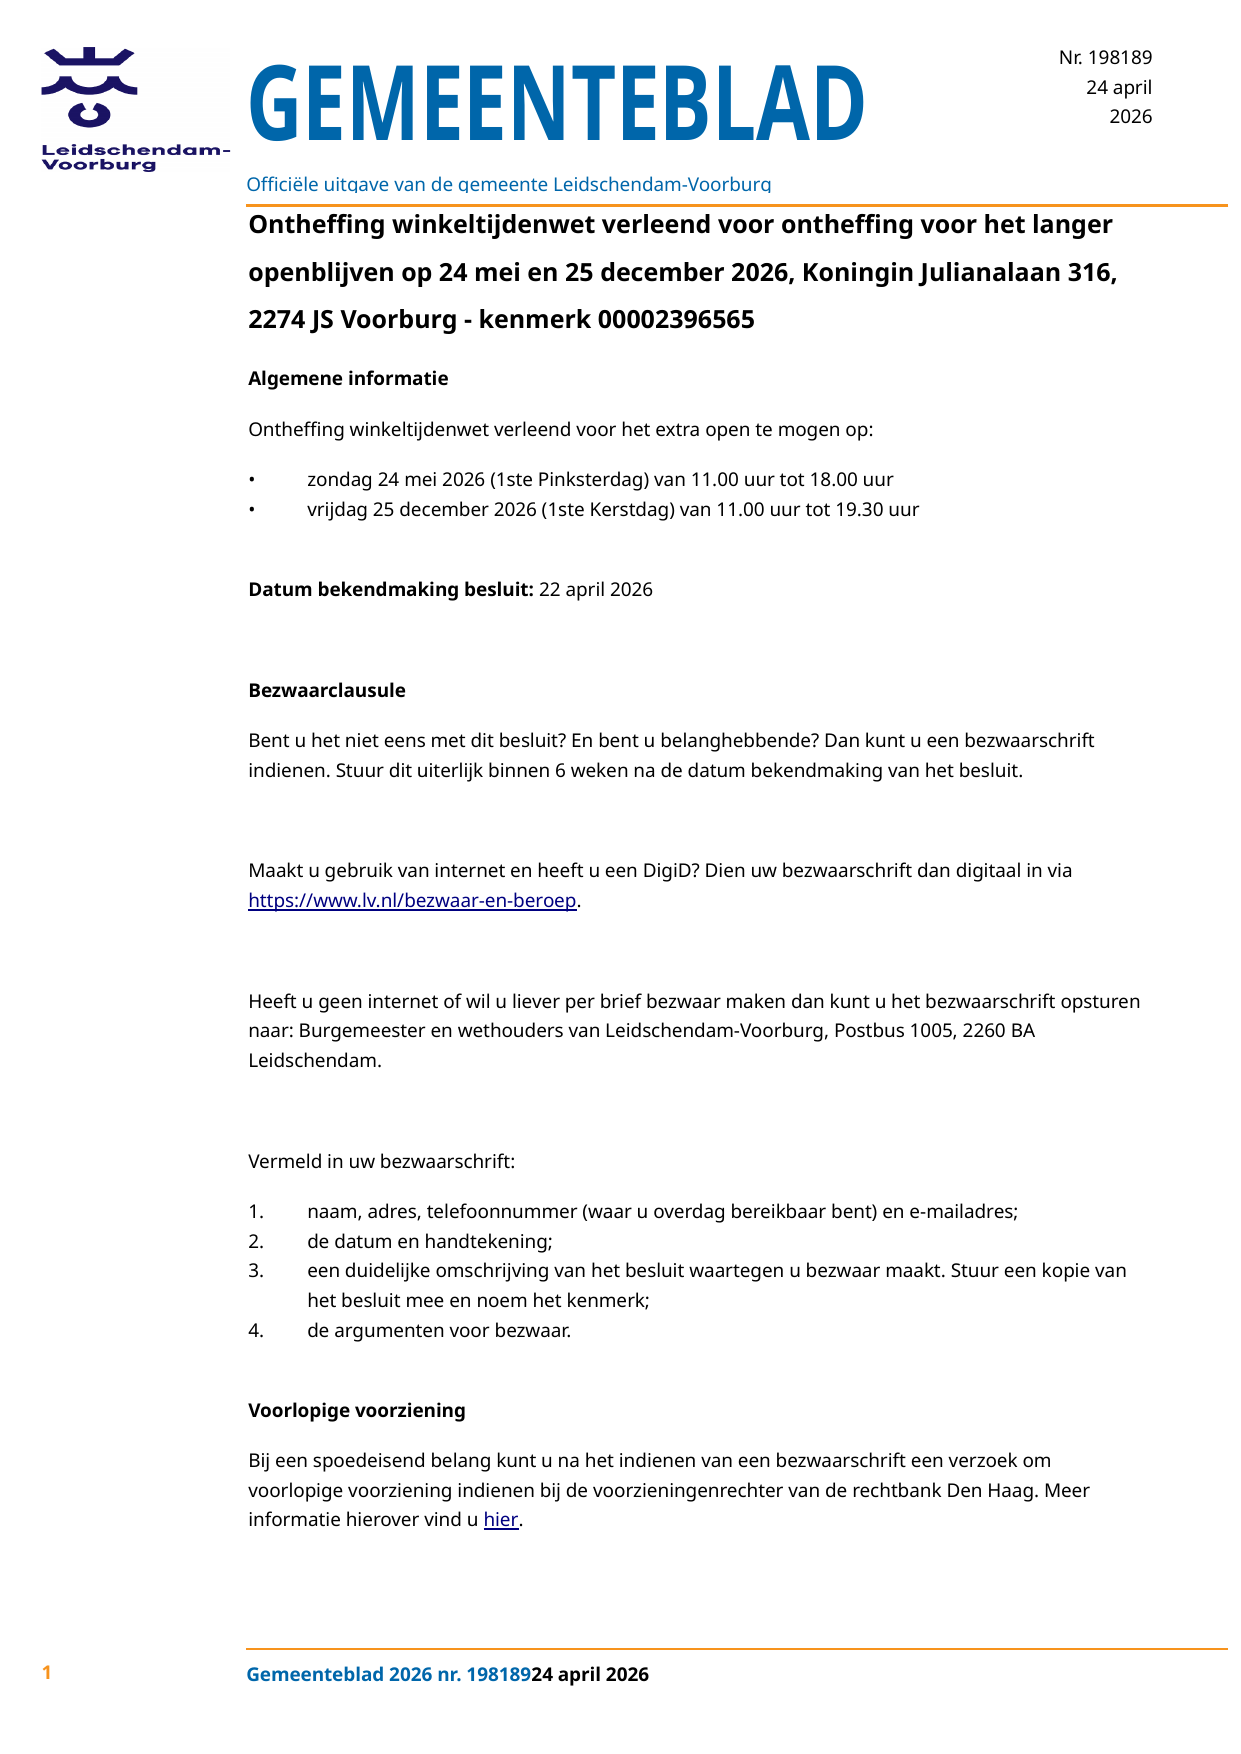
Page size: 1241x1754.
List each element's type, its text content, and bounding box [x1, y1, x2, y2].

list vrijdag 25 december 2026 (1ste Kerstdag) van 11.00 uur tot 19.30 uur [248, 496, 1152, 522]
text Bij een spoedeisend belang kunt u na het indienen van een bezwaarschrift een verzoek om voorlopige voorziening indienen bij de voorzieningenrechter van de rechtbank Den Haag. Meer informatie hierover vind u hier. [248, 1447, 1152, 1532]
list zondag 24 mei 2026 (1ste Pinksterdag) van 11.00 uur tot 18.00 uur [248, 466, 1152, 492]
text Datum bekendmaking besluit: 22 april 2026 [248, 576, 1152, 602]
text Algemene informatie [248, 366, 1152, 391]
text Bent u het niet eens met dit besluit? En bent u belanghebbende? Dan kunt u een bezwaarschrift indienen. Stuur dit uiterlijk binnen 6 weken na de datum bekendmaking van het besluit. [248, 727, 1152, 782]
text Voorlopige voorziening [248, 1397, 1152, 1422]
text Heeft u geen internet of wil u liever per brief bezwaar maken dan kunt u het bezwaarschrift opsturen naar: Burgemeester en wethouders van Leidschendam-Voorburg, Postbus 1005, 2260 BA Leidschendam. [248, 988, 1152, 1073]
text Vermeld in uw bezwaarschrift: [248, 1148, 1152, 1174]
list de datum en handtekening; [248, 1228, 1152, 1254]
text Bezwaarclausule [248, 677, 1152, 702]
text Maakt u gebruik van internet en heeft u een DigiD? Dien uw bezwaarschrift dan digitaal in via https://www.lv.nl/bezwaar-en-beroep. [248, 858, 1152, 913]
picture [41, 47, 231, 172]
list een duidelijke omschrijving van het besluit waartegen u bezwaar maakt. Stuur een kopie van het besluit mee en noem het kenmerk; [248, 1258, 1152, 1313]
text Ontheffing winkeltijdenwet verleend voor het extra open te mogen op: [248, 416, 1152, 442]
list naam, adres, telefoonnummer (waar u overdag bereikbaar bent) en e-mailadres; [248, 1198, 1152, 1224]
text Ontheffing winkeltijdenwet verleend voor ontheffing voor het langer openblijven op 24 mei en 25 december 2026, Koningin Julianalaan 316, 2274 JS Voorburg - kenmerk 00002396565 [248, 207, 1152, 336]
list de argumenten voor bezwaar. [248, 1317, 1152, 1342]
